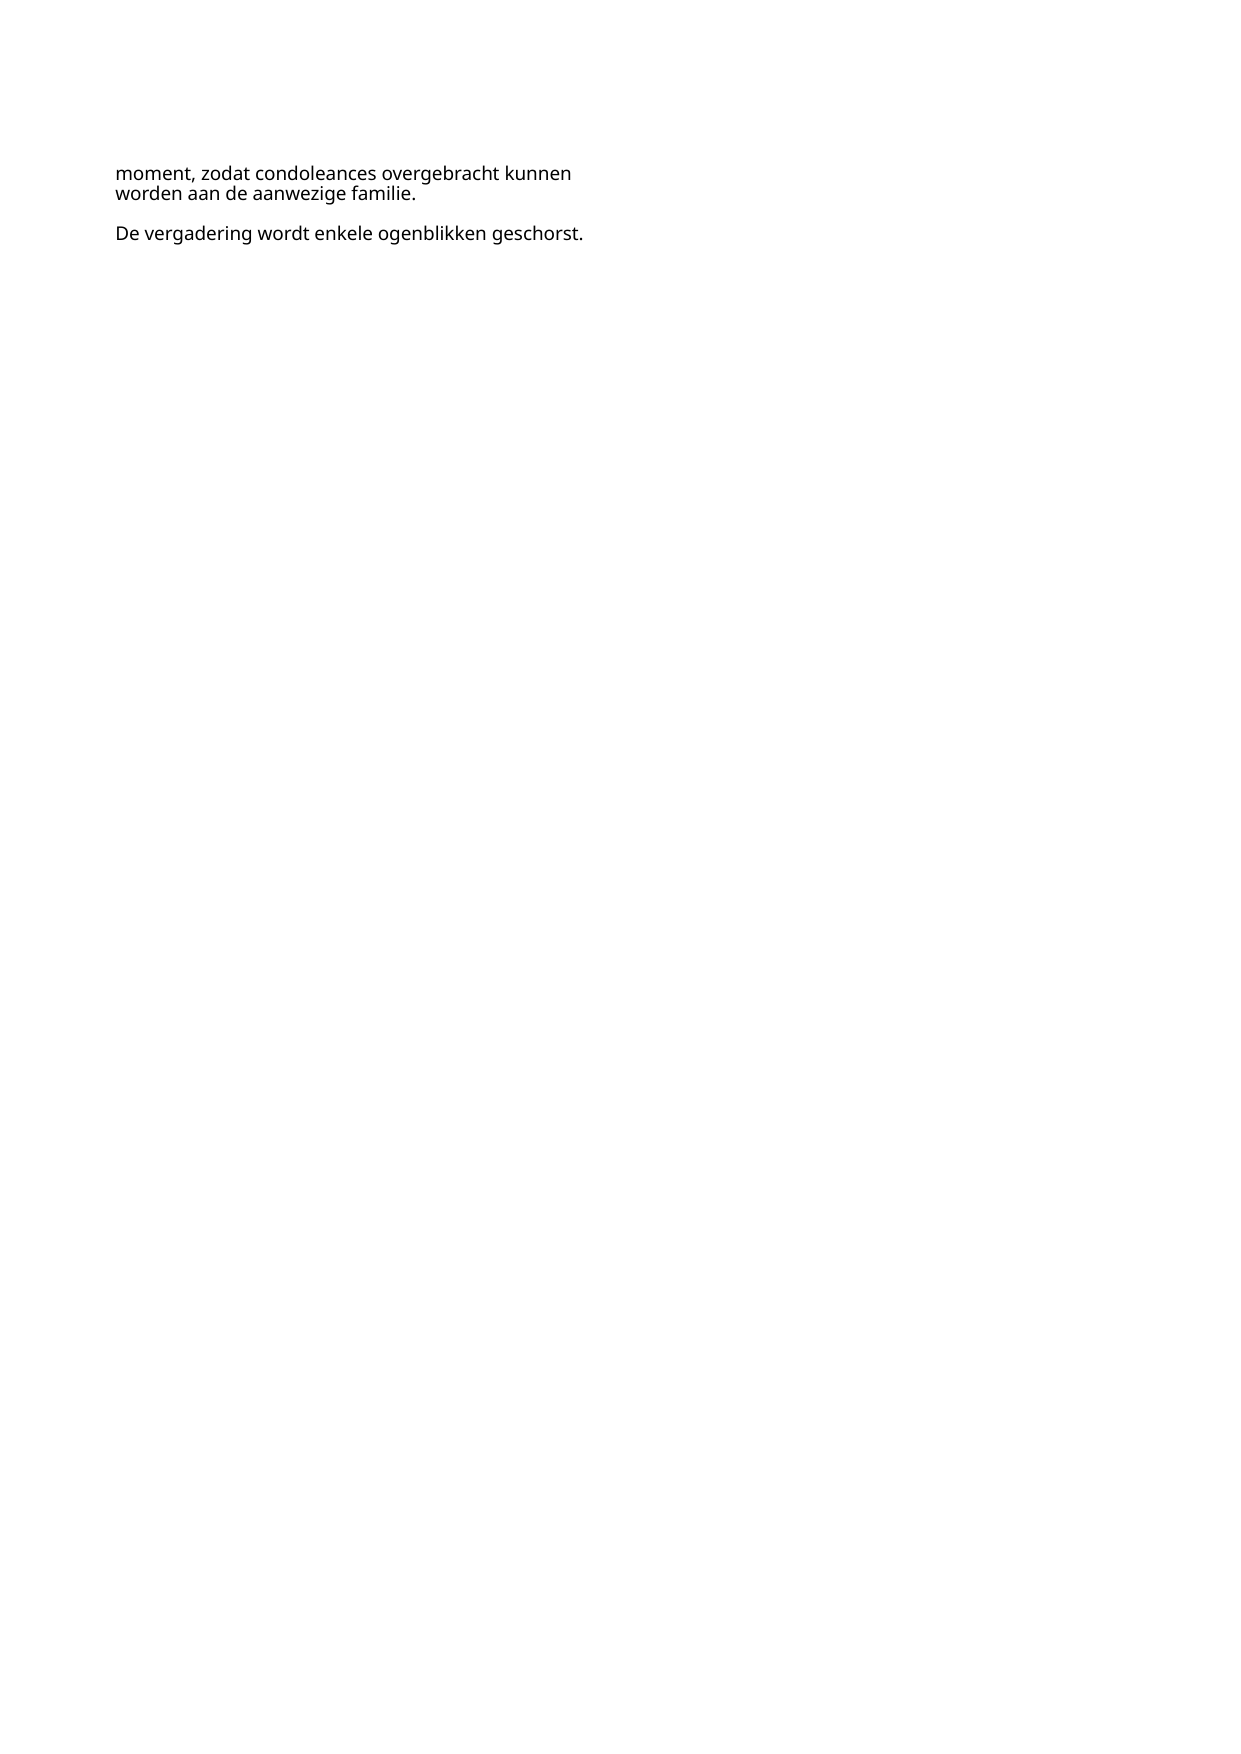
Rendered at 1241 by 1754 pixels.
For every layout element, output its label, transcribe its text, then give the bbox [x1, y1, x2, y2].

text De vergadering wordt enkele ogenblikken geschorst. [115, 225, 605, 244]
text moment, zodat condoleances overgebracht kunnen worden aan de aanwezige familie. [115, 165, 605, 204]
